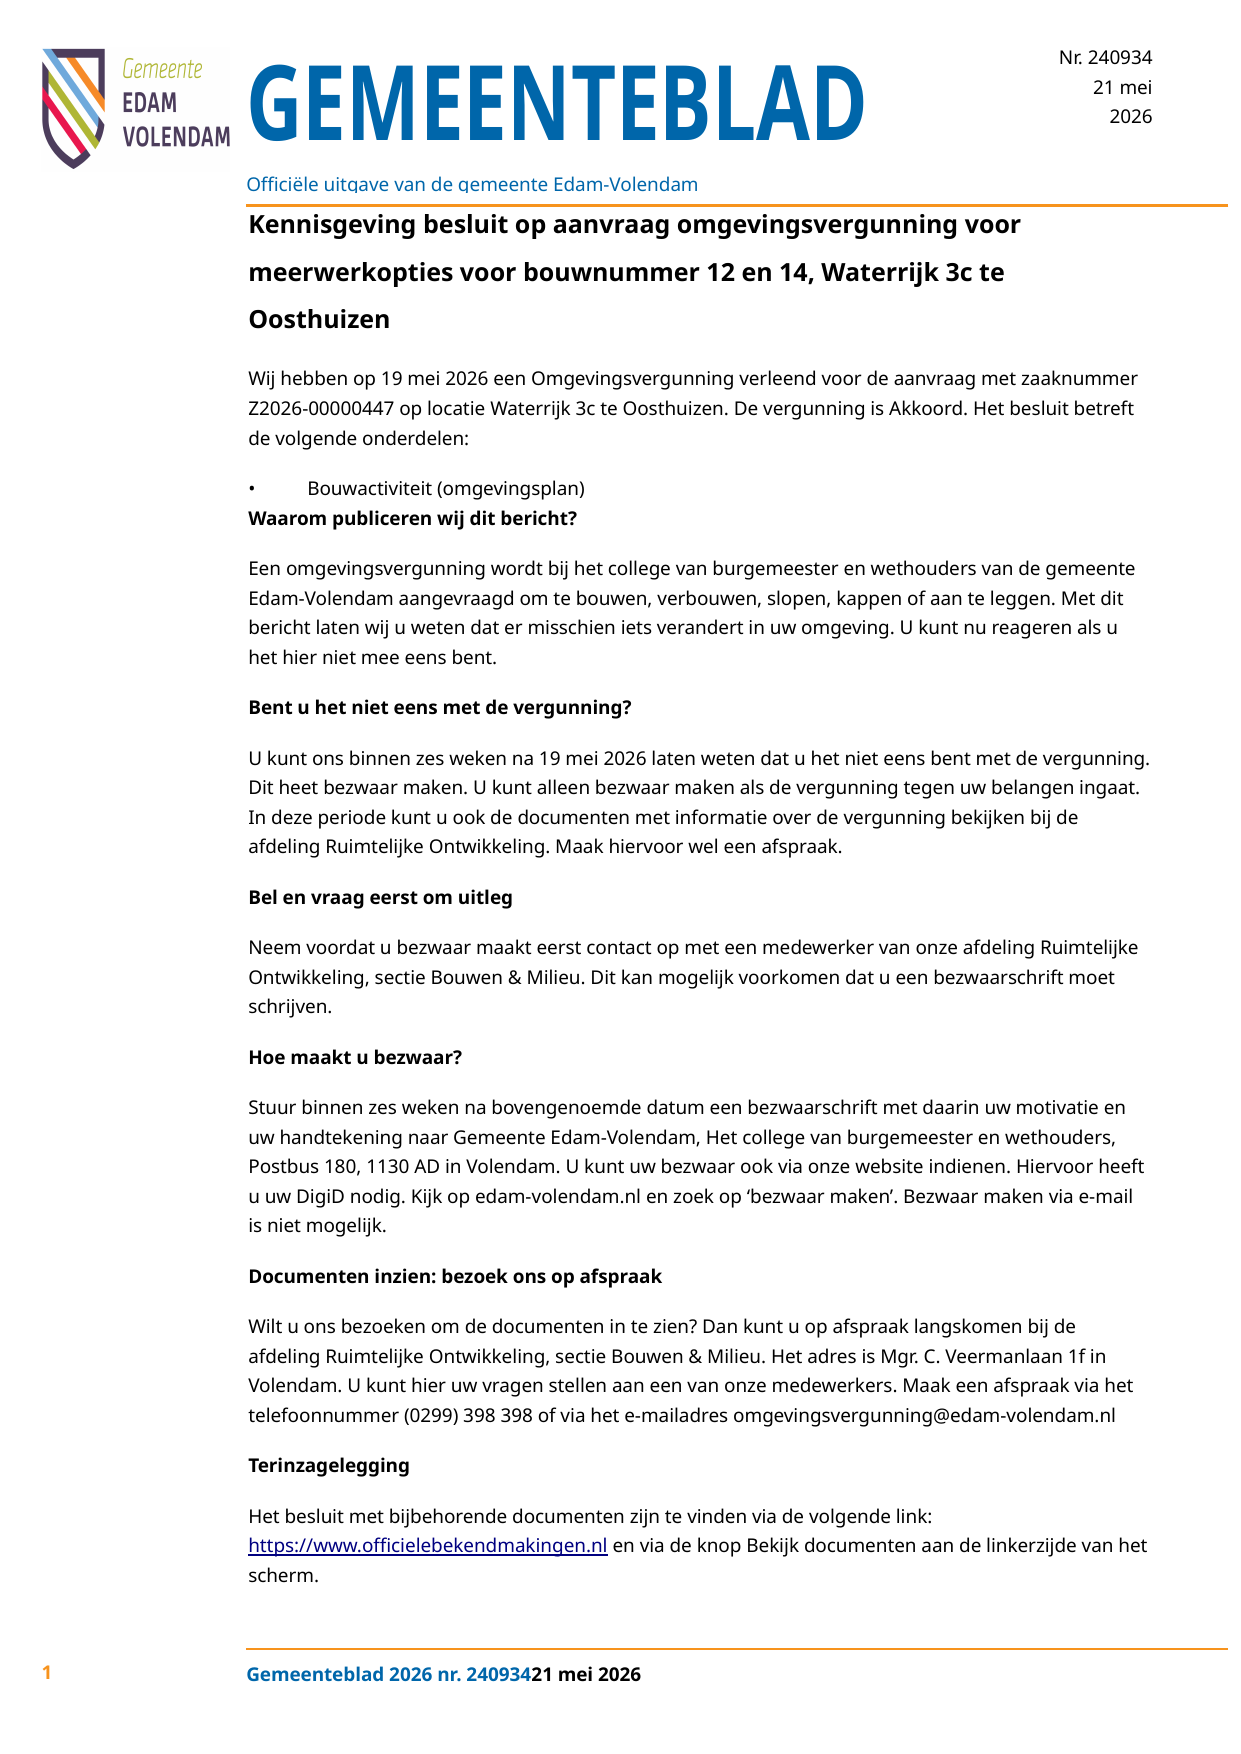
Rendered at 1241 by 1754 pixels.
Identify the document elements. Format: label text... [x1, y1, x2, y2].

picture [41, 47, 231, 172]
text Documenten inzien: bezoek ons op afspraak [248, 1263, 1152, 1289]
list Bouwactiviteit (omgevingsplan) [248, 475, 1152, 501]
text Een omgevingsvergunning wordt bij het college van burgemeester en wethouders van de gemeente Edam-Volendam aangevraagd om te bouwen, verbouwen, slopen, kappen of aan te leggen. Met dit bericht laten wij u weten dat er misschien iets verandert in uw omgeving. U kunt nu reageren als u het hier niet mee eens bent. [248, 555, 1152, 669]
text Terinzagelegging [248, 1453, 1152, 1478]
text Stuur binnen zes weken na bovengenoemde datum een bezwaarschrift met daarin uw motivatie en uw handtekening naar Gemeente Edam-Volendam, Het college van burgemeester en wethouders, Postbus 180, 1130 AD in Volendam. U kunt uw bezwaar ook via onze website indienen. Hiervoor heeft u uw DigiD nodig. Kijk op edam-volendam.nl en zoek op ‘bezwaar maken’. Bezwaar maken via e-mail is niet mogelijk. [248, 1094, 1152, 1238]
text Kennisgeving besluit op aanvraag omgevingsvergunning voor meerwerkopties voor bouwnummer 12 en 14, Waterrijk 3c te Oosthuizen [248, 207, 1152, 336]
text Bel en vraag eerst om uitleg [248, 884, 1152, 909]
text Het besluit met bijbehorende documenten zijn te vinden via de volgende link: https://www.officielebekendmakingen.nl en via de knop Bekijk documenten aan de linkerzijde van het scherm. [248, 1503, 1152, 1588]
text Waarom publiceren wij dit bericht? [248, 505, 1152, 530]
text Neem voordat u bezwaar maakt eerst contact op met een medewerker van onze afdeling Ruimtelijke Ontwikkeling, sectie Bouwen & Milieu. Dit kan mogelijk voorkomen dat u een bezwaarschrift moet schrijven. [248, 934, 1152, 1019]
text Hoe maakt u bezwaar? [248, 1044, 1152, 1069]
text Wilt u ons bezoeken om de documenten in te zien? Dan kunt u op afspraak langskomen bij de afdeling Ruimtelijke Ontwikkeling, sectie Bouwen & Milieu. Het adres is Mgr. C. Veermanlaan 1f in Volendam. U kunt hier uw vragen stellen aan een van onze medewerkers. Maak een afspraak via het telefoonnummer (0299) 398 398 of via het e-mailadres omgevingsvergunning@edam-volendam.nl [248, 1313, 1152, 1428]
text Wij hebben op 19 mei 2026 een Omgevingsvergunning verleend voor de aanvraag met zaaknummer Z2026-00000447 op locatie Waterrijk 3c te Oosthuizen. De vergunning is Akkoord. Het besluit betreft de volgende onderdelen: [248, 366, 1152, 450]
text U kunt ons binnen zes weken na 19 mei 2026 laten weten dat u het niet eens bent met de vergunning. Dit heet bezwaar maken. U kunt alleen bezwaar maken als de vergunning tegen uw belangen ingaat. In deze periode kunt u ook de documenten met informatie over de vergunning bekijken bij de afdeling Ruimtelijke Ontwikkeling. Maak hiervoor wel een afspraak. [248, 745, 1152, 859]
text Bent u het niet eens met de vergunning? [248, 694, 1152, 720]
